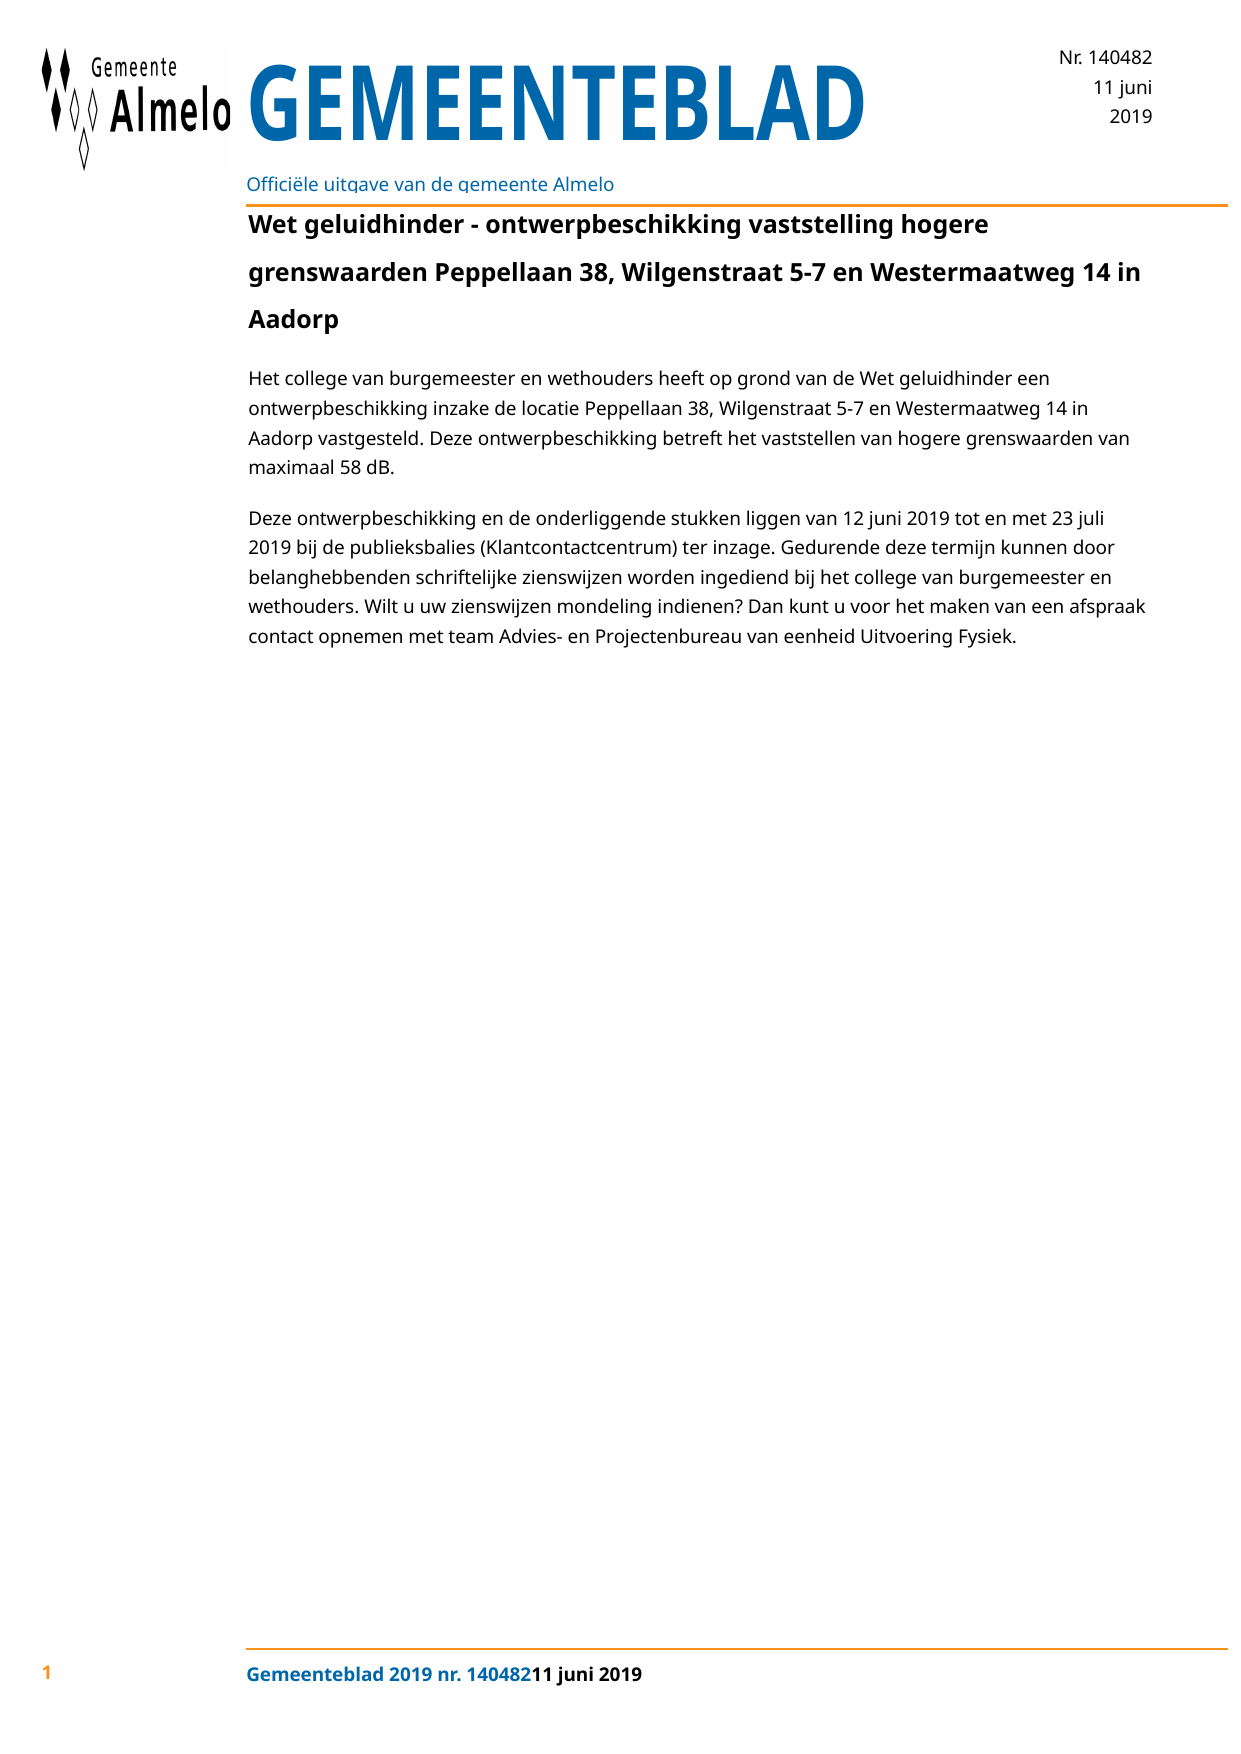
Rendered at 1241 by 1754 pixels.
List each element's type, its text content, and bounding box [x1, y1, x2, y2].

picture [41, 47, 231, 172]
text Wet geluidhinder - ontwerpbeschikking vaststelling hogere grenswaarden Peppellaan 38, Wilgenstraat 5-7 en Westermaatweg 14 in Aadorp [248, 207, 1152, 336]
text Deze ontwerpbeschikking en de onderliggende stukken liggen van 12 juni 2019 tot en met 23 juli 2019 bij de publieksbalies (Klantcontactcentrum) ter inzage. Gedurende deze termijn kunnen door belanghebbenden schriftelijke zienswijzen worden ingediend bij het college van burgemeester en wethouders. Wilt u uw zienswijzen mondeling indienen? Dan kunt u voor het maken van een afspraak contact opnemen met team Advies- en Projectenbureau van eenheid Uitvoering Fysiek. [248, 505, 1152, 649]
text Het college van burgemeester en wethouders heeft op grond van de Wet geluidhinder een ontwerpbeschikking inzake de locatie Peppellaan 38, Wilgenstraat 5-7 en Westermaatweg 14 in Aadorp vastgesteld. Deze ontwerpbeschikking betreft het vaststellen van hogere grenswaarden van maximaal 58 dB. [248, 366, 1152, 480]
